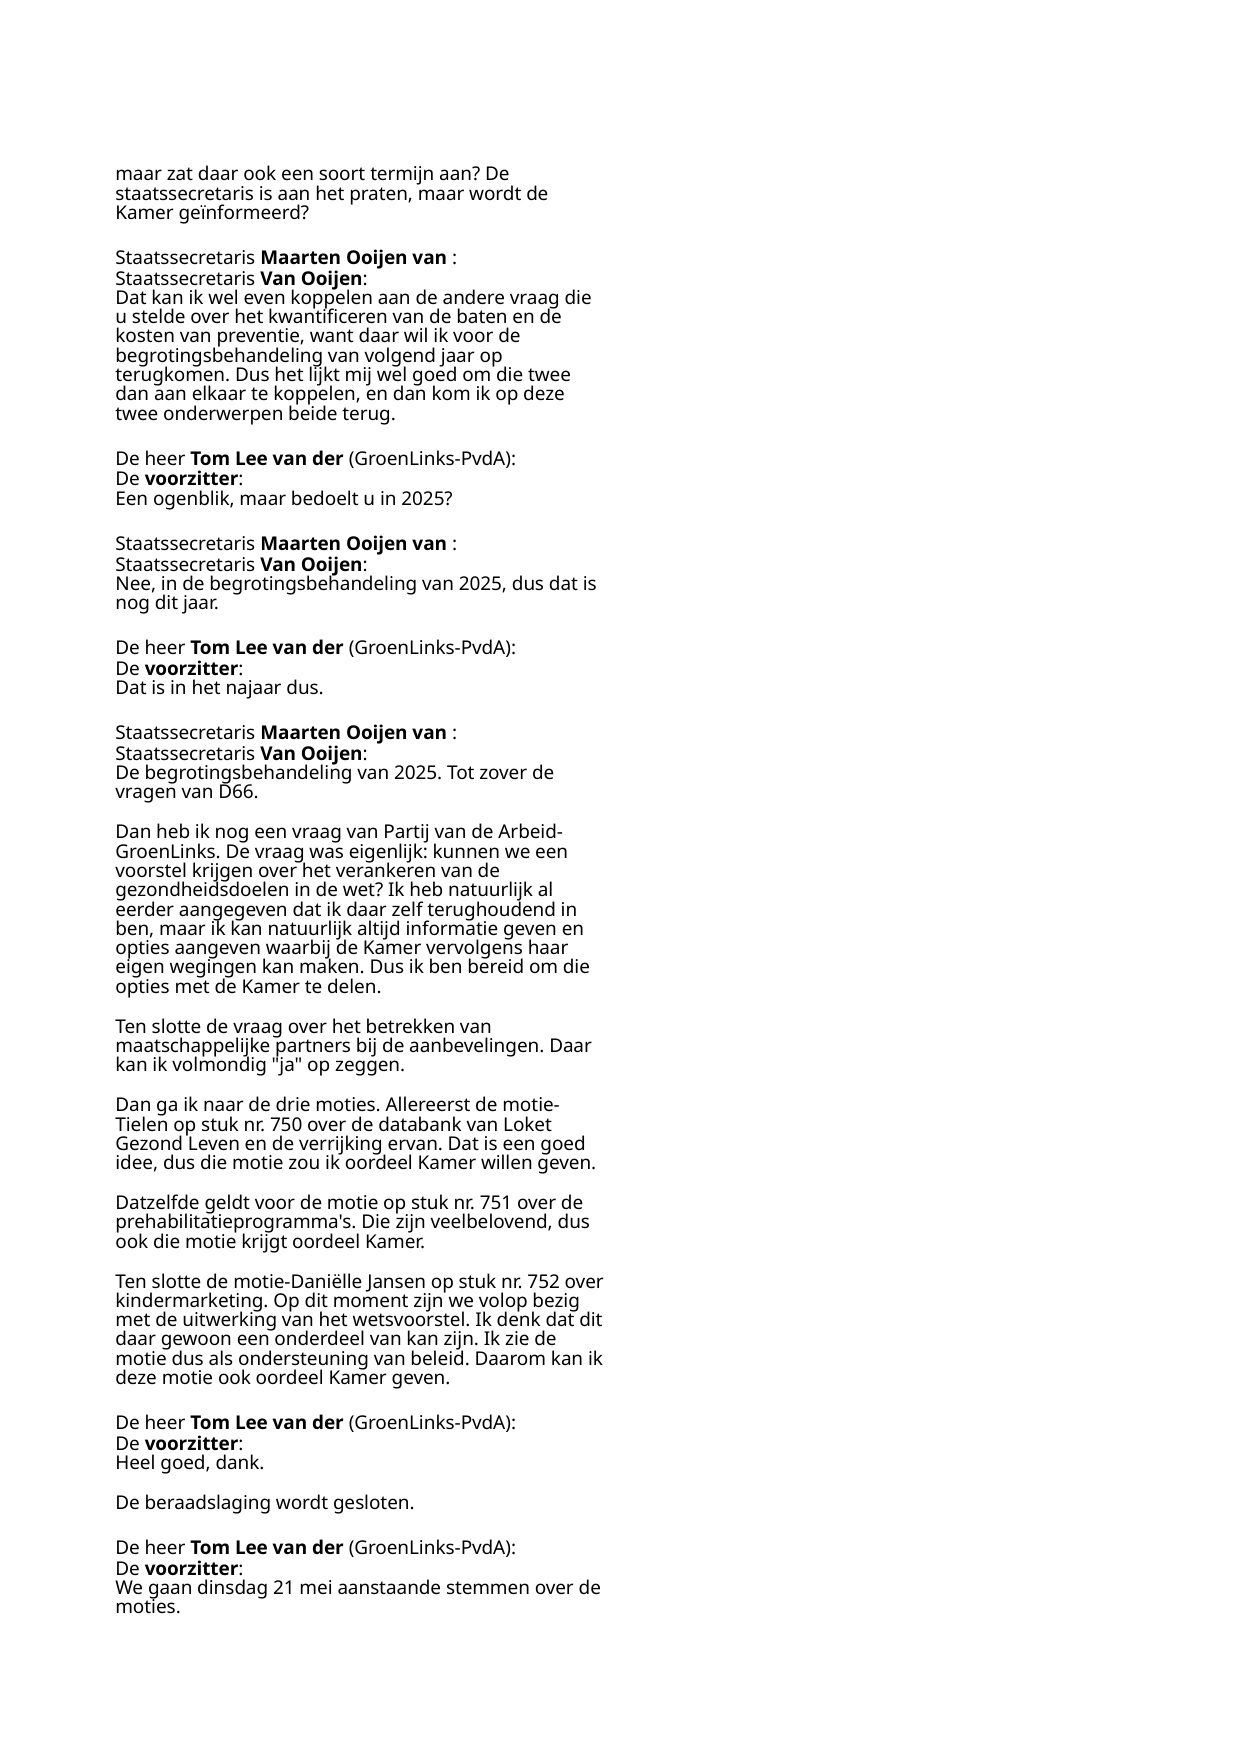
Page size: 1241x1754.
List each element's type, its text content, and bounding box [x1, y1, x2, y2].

text We gaan dinsdag 21 mei aanstaande stemmen over de moties. [115, 1579, 605, 1618]
text De heer Tom Lee van der (GroenLinks-PvdA): [115, 1534, 605, 1560]
text Staatssecretaris Van Ooijen: [115, 556, 605, 575]
text De voorzitter: [115, 470, 605, 490]
text Nee, in de begrotingsbehandeling van 2025, dus dat is nog dit jaar. [115, 575, 605, 613]
text Dat kan ik wel even koppelen aan de andere vraag die u stelde over het kwantificeren van de baten en de kosten van preventie, want daar wil ik voor de begrotingsbehandeling van volgend jaar op terugkomen. Dus het lijkt mij wel goed om die twee dan aan elkaar te koppelen, en dan kom ik op deze twee onderwerpen beide terug. [115, 289, 605, 424]
text maar zat daar ook een soort termijn aan? De staatssecretaris is aan het praten, maar wordt de Kamer geïnformeerd? [115, 165, 605, 223]
text Datzelfde geldt voor de motie op stuk nr. 751 over de prehabilitatieprogramma's. Die zijn veelbelovend, dus ook die motie krijgt oordeel Kamer. [115, 1194, 605, 1252]
text Staatssecretaris Maarten Ooijen van : [115, 719, 605, 745]
text Dan heb ik nog een vraag van Partij van de Arbeid-GroenLinks. De vraag was eigenlijk: kunnen we een voorstel krijgen over het verankeren van de gezondheidsdoelen in de wet? Ik heb natuurlijk al eerder aangegeven dat ik daar zelf terughoudend in ben, maar ik kan natuurlijk altijd informatie geven en opties aangeven waarbij de Kamer vervolgens haar eigen wegingen kan maken. Dus ik ben bereid om die opties met de Kamer te delen. [115, 823, 605, 997]
text De voorzitter: [115, 660, 605, 679]
text Ten slotte de motie-Daniëlle Jansen op stuk nr. 752 over kindermarketing. Op dit moment zijn we volop bezig met de uitwerking van het wetsvoorstel. Ik denk dat dit daar gewoon een onderdeel van kan zijn. Ik zie de motie dus als ondersteuning van beleid. Daarom kan ik deze motie ook oordeel Kamer geven. [115, 1273, 605, 1388]
text De voorzitter: [115, 1560, 605, 1579]
text Staatssecretaris Maarten Ooijen van : [115, 244, 605, 270]
text Heel goed, dank. [115, 1454, 605, 1473]
text Ten slotte de vraag over het betrekken van maatschappelijke partners bij de aanbevelingen. Daar kan ik volmondig "ja" op zeggen. [115, 1018, 605, 1076]
text De begrotingsbehandeling van 2025. Tot zover de vragen van D66. [115, 764, 605, 803]
text De beraadslaging wordt gesloten. [115, 1494, 605, 1513]
text De heer Tom Lee van der (GroenLinks-PvdA): [115, 1409, 605, 1435]
text Dan ga ik naar de drie moties. Allereerst de motie-Tielen op stuk nr. 750 over de databank van Loket Gezond Leven en de verrijking ervan. Dat is een goed idee, dus die motie zou ik oordeel Kamer willen geven. [115, 1096, 605, 1173]
text Staatssecretaris Van Ooijen: [115, 745, 605, 764]
text Staatssecretaris Maarten Ooijen van : [115, 530, 605, 556]
text De voorzitter: [115, 1435, 605, 1454]
text Een ogenblik, maar bedoelt u in 2025? [115, 490, 605, 509]
text De heer Tom Lee van der (GroenLinks-PvdA): [115, 445, 605, 470]
text Dat is in het najaar dus. [115, 679, 605, 698]
text Staatssecretaris Van Ooijen: [115, 270, 605, 289]
text De heer Tom Lee van der (GroenLinks-PvdA): [115, 634, 605, 660]
